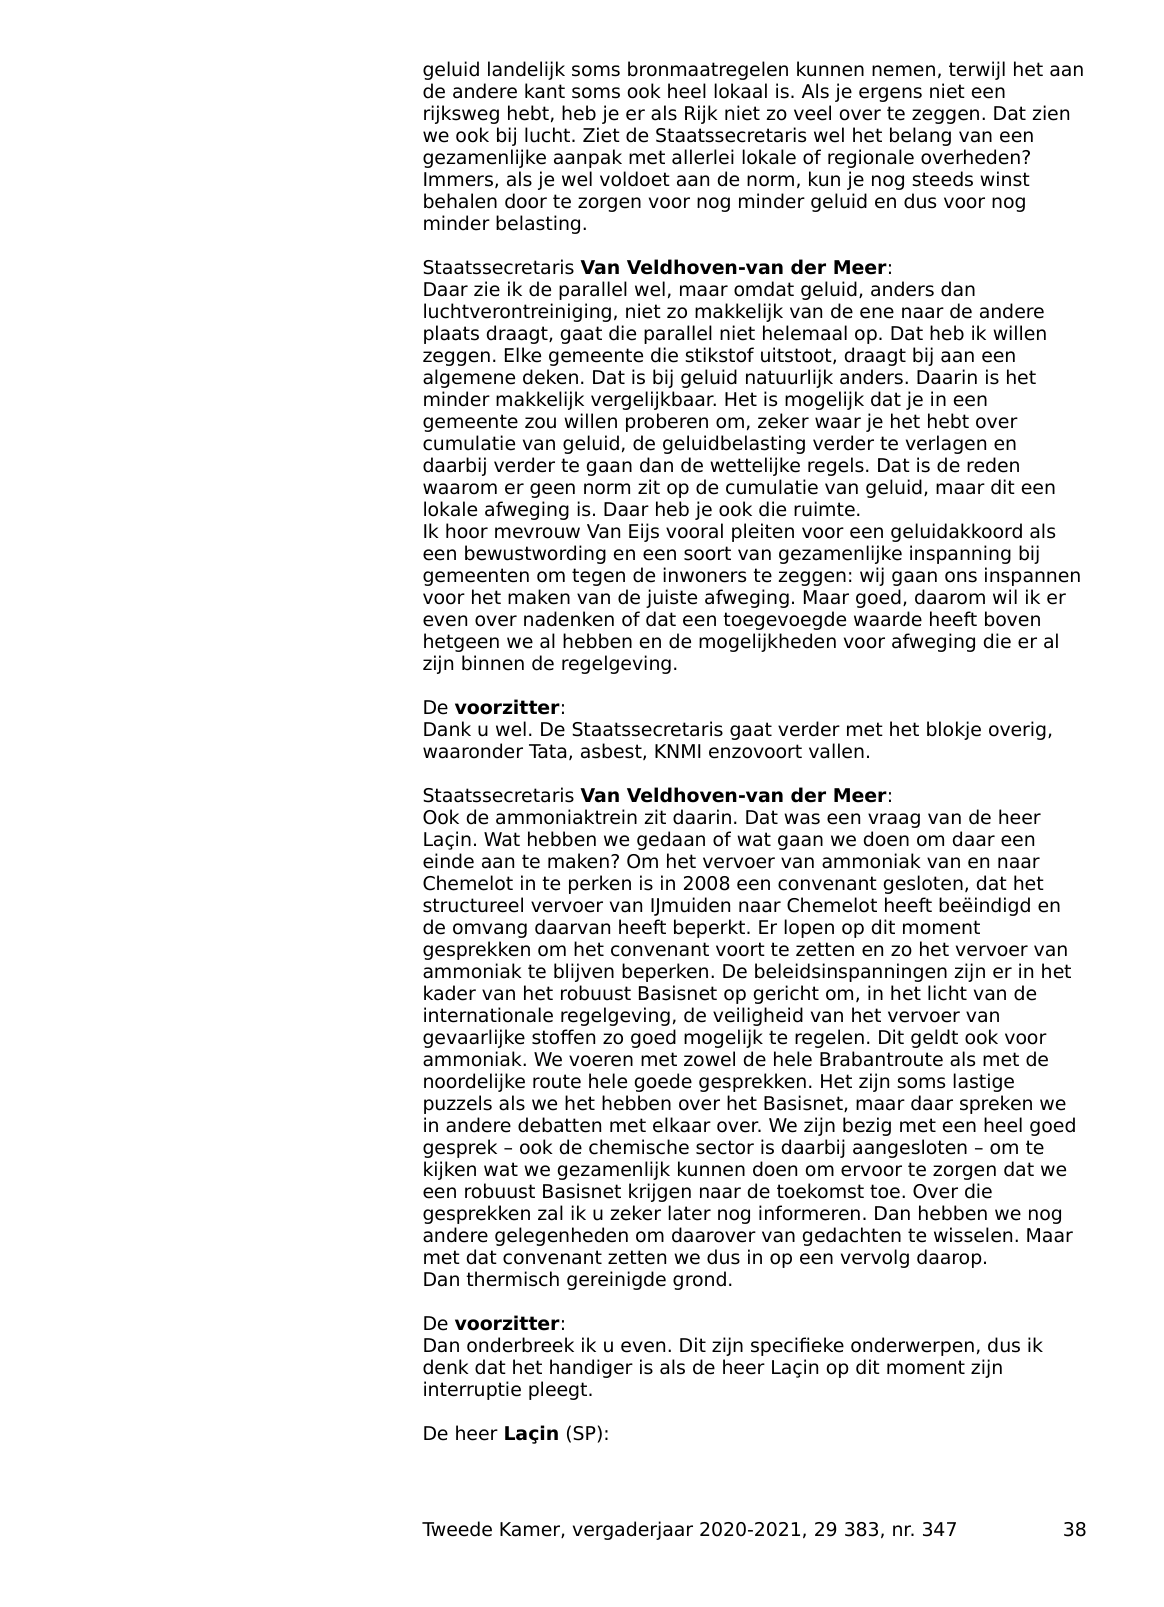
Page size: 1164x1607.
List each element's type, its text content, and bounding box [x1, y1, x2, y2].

text Dank u wel. De Staatssecretaris gaat verder met het blokje overig, waaronder Tata, asbest, KNMI enzovoort vallen. [422, 719, 1087, 763]
text Dan thermisch gereinigde grond. [422, 1268, 1087, 1291]
text Staatssecretaris Van Veldhoven-van der Meer: [422, 785, 1087, 807]
text Staatssecretaris Van Veldhoven-van der Meer: [422, 257, 1087, 279]
text Ook de ammoniaktrein zit daarin. Dat was een vraag van de heer Laçin. Wat hebben we gedaan of wat gaan we doen om daar een einde aan te maken? Om het vervoer van ammoniak van en naar Chemelot in te perken is in 2008 een convenant gesloten, dat het structureel vervoer van IJmuiden naar Chemelot heeft beëindigd en de omvang daarvan heeft beperkt. Er lopen op dit moment gesprekken om het convenant voort te zetten en zo het vervoer van ammoniak te blijven beperken. De beleidsinspanningen zijn er in het kader van het robuust Basisnet op gericht om, in het licht van de internationale regelgeving, de veiligheid van het vervoer van gevaarlijke stoffen zo goed mogelijk te regelen. Dit geldt ook voor ammoniak. We voeren met zowel de hele Brabantroute als met de noordelijke route hele goede gesprekken. Het zijn soms lastige puzzels als we het hebben over het Basisnet, maar daar spreken we in andere debatten met elkaar over. We zijn bezig met een heel goed gesprek – ook de chemische sector is daarbij aangesloten – om te kijken wat we gezamenlijk kunnen doen om ervoor te zorgen dat we een robuust Basisnet krijgen naar de toekomst toe. Over die gesprekken zal ik u zeker later nog informeren. Dan hebben we nog andere gelegenheden om daarover van gedachten te wisselen. Maar met dat convenant zetten we dus in op een vervolg daarop. [422, 807, 1087, 1268]
text Dan onderbreek ik u even. Dit zijn specifieke onderwerpen, dus ik denk dat het handiger is als de heer Laçin op dit moment zijn interruptie pleegt. [422, 1335, 1087, 1401]
text De heer Laçin (SP): [422, 1423, 1087, 1445]
text De voorzitter: [422, 1313, 1087, 1335]
text De voorzitter: [422, 697, 1087, 719]
text Ik hoor mevrouw Van Eijs vooral pleiten voor een geluidakkoord als een bewustwording en een soort van gezamenlijke inspanning bij gemeenten om tegen de inwoners te zeggen: wij gaan ons inspannen voor het maken van de juiste afweging. Maar goed, daarom wil ik er even over nadenken of dat een toegevoegde waarde heeft boven hetgeen we al hebben en de mogelijkheden voor afweging die er al zijn binnen de regelgeving. [422, 521, 1087, 675]
text Daar zie ik de parallel wel, maar omdat geluid, anders dan luchtverontreiniging, niet zo makkelijk van de ene naar de andere plaats draagt, gaat die parallel niet helemaal op. Dat heb ik willen zeggen. Elke gemeente die stikstof uitstoot, draagt bij aan een algemene deken. Dat is bij geluid natuurlijk anders. Daarin is het minder makkelijk vergelijkbaar. Het is mogelijk dat je in een gemeente zou willen proberen om, zeker waar je het hebt over cumulatie van geluid, de geluidbelasting verder te verlagen en daarbij verder te gaan dan de wettelijke regels. Dat is de reden waarom er geen norm zit op de cumulatie van geluid, maar dit een lokale afweging is. Daar heb je ook die ruimte. [422, 279, 1087, 521]
text geluid landelijk soms bronmaatregelen kunnen nemen, terwijl het aan de andere kant soms ook heel lokaal is. Als je ergens niet een rijksweg hebt, heb je er als Rijk niet zo veel over te zeggen. Dat zien we ook bij lucht. Ziet de Staatssecretaris wel het belang van een gezamenlijke aanpak met allerlei lokale of regionale overheden? Immers, als je wel voldoet aan de norm, kun je nog steeds winst behalen door te zorgen voor nog minder geluid en dus voor nog minder belasting. [422, 59, 1087, 235]
